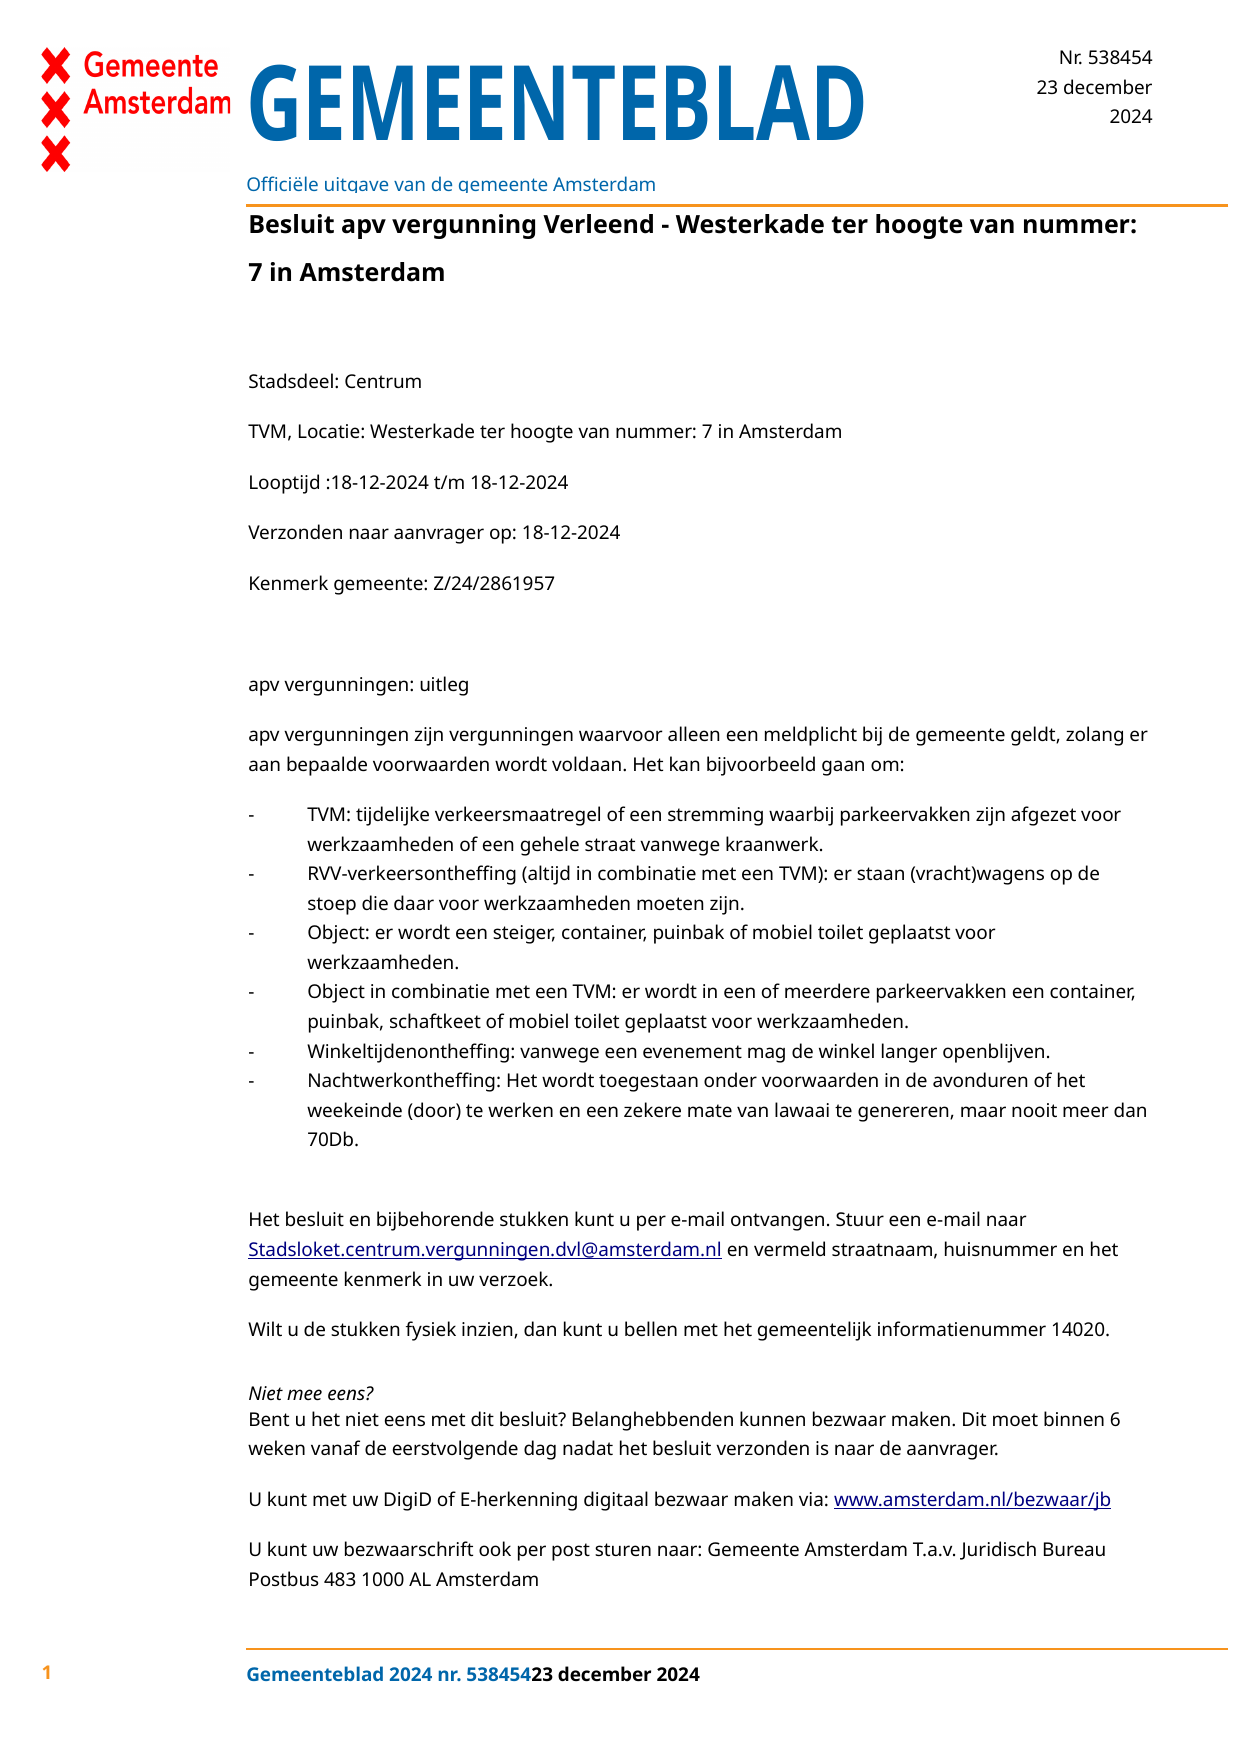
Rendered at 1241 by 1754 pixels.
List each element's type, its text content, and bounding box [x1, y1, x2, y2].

picture [41, 47, 231, 172]
text Niet mee eens? [248, 1380, 1152, 1406]
text Bent u het niet eens met dit besluit? Belanghebbenden kunnen bezwaar maken. Dit moet binnen 6 weken vanaf de eerstvolgende dag nadat het besluit verzonden is naar de aanvrager. [248, 1406, 1152, 1461]
text TVM, Locatie: Westerkade ter hoogte van nummer: 7 in Amsterdam [248, 419, 1152, 444]
list Object: er wordt een steiger, container, puinbak of mobiel toilet geplaatst voor werkzaamheden. [248, 919, 1152, 975]
list RVV-verkeersontheffing (altijd in combinatie met een TVM): er staan (vracht)wagens op de stoep die daar voor werkzaamheden moeten zijn. [248, 860, 1152, 916]
list TVM: tijdelijke verkeersmaatregel of een stremming waarbij parkeervakken zijn afgezet voor werkzaamheden of een gehele straat vanwege kraanwerk. [248, 801, 1152, 857]
text Kenmerk gemeente: Z/24/2861957 [248, 570, 1152, 596]
text apv vergunningen: uitleg [248, 671, 1152, 697]
text Stadsdeel: Centrum [248, 368, 1152, 394]
list Nachtwerkontheffing: Het wordt toegestaan onder voorwaarden in de avonduren of het weekeinde (door) te werken en een zekere mate van lawaai te genereren, maar nooit meer dan 70Db. [248, 1067, 1152, 1152]
text Wilt u de stukken fysiek inzien, dan kunt u bellen met het gemeentelijk informatienummer 14020. [248, 1316, 1152, 1342]
list Object in combinatie met een TVM: er wordt in een of meerdere parkeervakken een container, puinbak, schaftkeet of mobiel toilet geplaatst voor werkzaamheden. [248, 979, 1152, 1034]
text U kunt met uw DigiD of E-herkenning digitaal bezwaar maken via: www.amsterdam.nl/bezwaar/jb [248, 1486, 1152, 1512]
list Winkeltijdenontheffing: vanwege een evenement mag de winkel langer openblijven. [248, 1038, 1152, 1064]
text Looptijd :18-12-2024 t/m 18-12-2024 [248, 469, 1152, 495]
text Het besluit en bijbehorende stukken kunt u per e-mail ontvangen. Stuur een e-mail naar Stadsloket.centrum.vergunningen.dvl@amsterdam.nl en vermeld straatnaam, huisnummer en het gemeente kenmerk in uw verzoek. [248, 1207, 1152, 1292]
text Besluit apv vergunning Verleend - Westerkade ter hoogte van nummer: 7 in Amsterdam [248, 207, 1152, 288]
text U kunt uw bezwaarschrift ook per post sturen naar: Gemeente Amsterdam T.a.v. Juridisch Bureau Postbus 483 1000 AL Amsterdam [248, 1536, 1152, 1592]
text apv vergunningen zijn vergunningen waarvoor alleen een meldplicht bij de gemeente geldt, zolang er aan bepaalde voorwaarden wordt voldaan. Het kan bijvoorbeeld gaan om: [248, 721, 1152, 777]
text Verzonden naar aanvrager op: 18-12-2024 [248, 519, 1152, 545]
